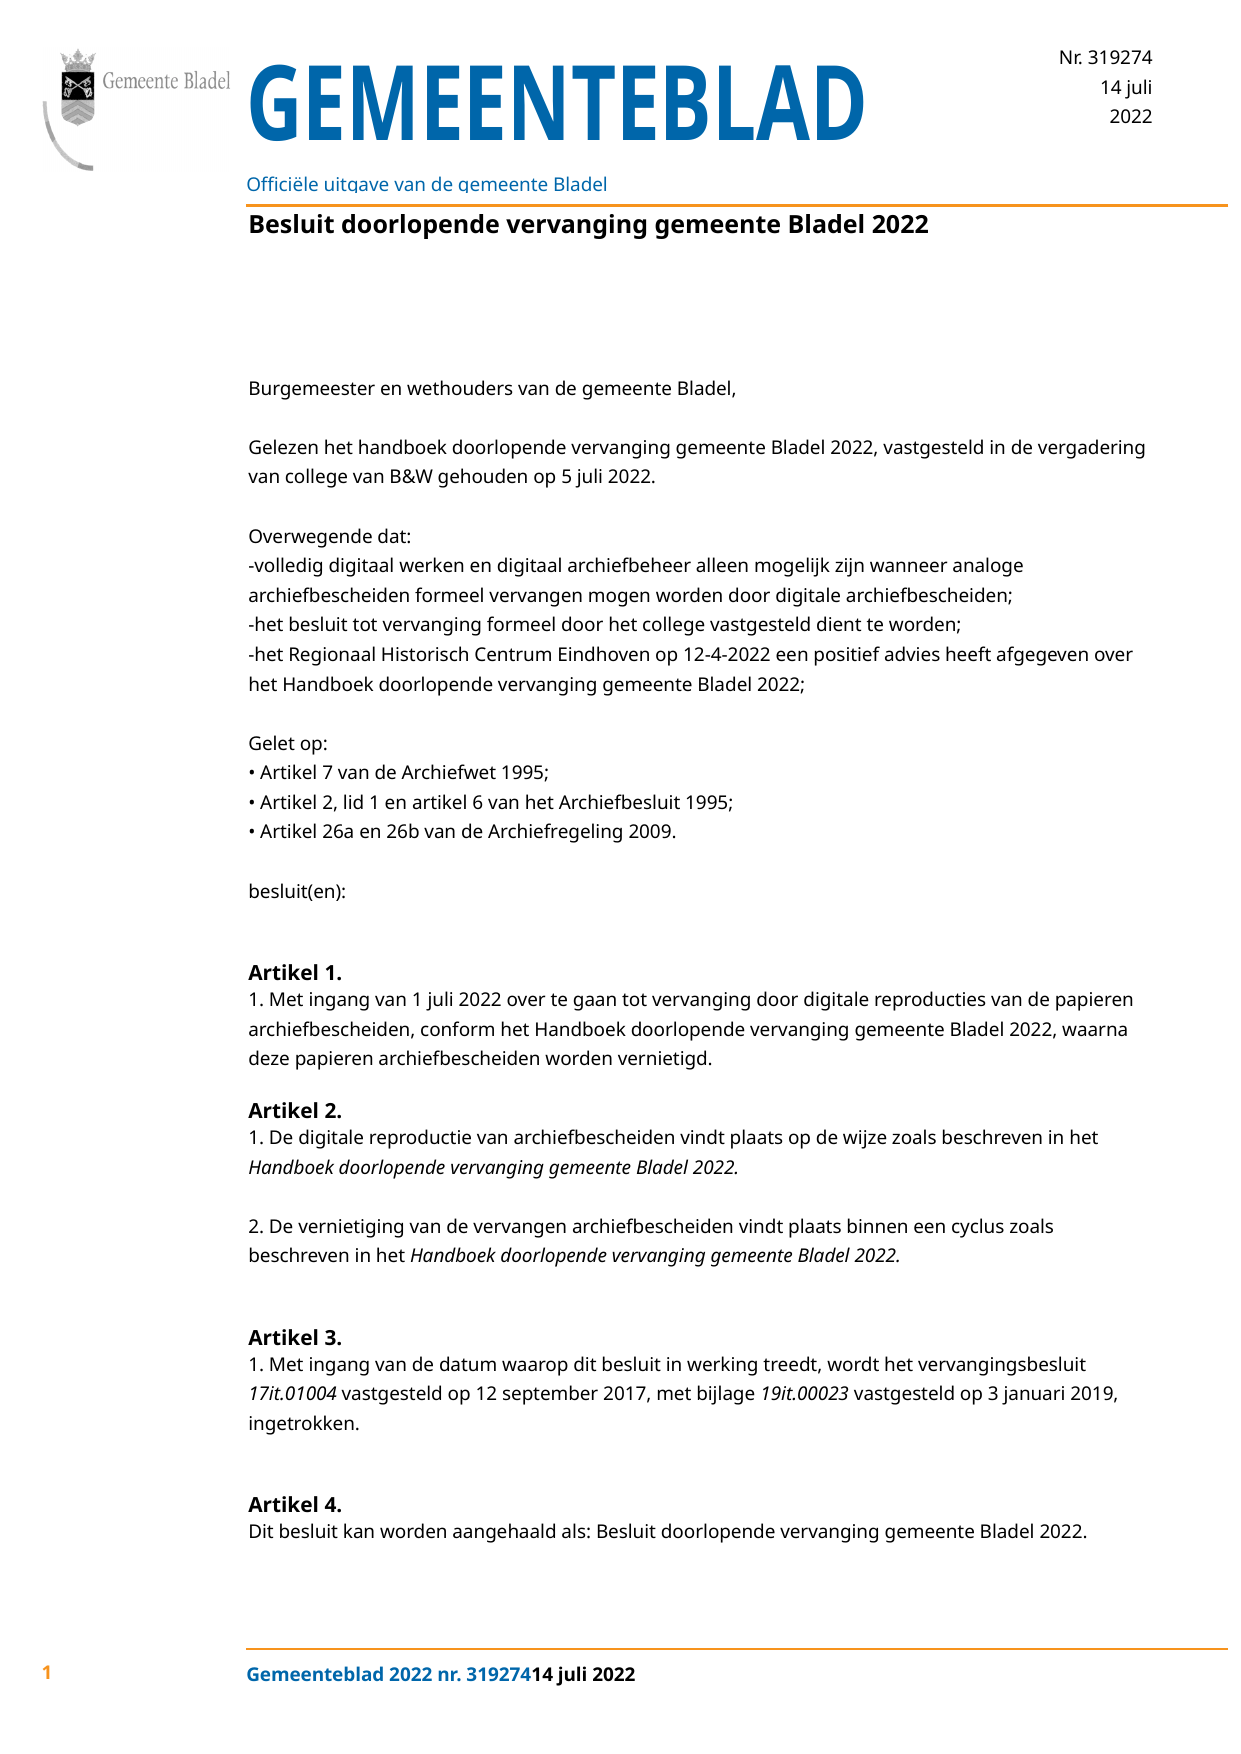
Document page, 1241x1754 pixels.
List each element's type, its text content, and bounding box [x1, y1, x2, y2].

text • Artikel 7 van de Archiefwet 1995; [248, 759, 1152, 785]
text besluit(en): [248, 878, 1152, 903]
text -het besluit tot vervanging formeel door het college vastgesteld dient te worden; [248, 612, 1152, 637]
text Besluit doorlopende vervanging gemeente Bladel 2022 [248, 207, 1152, 241]
text 1. Met ingang van de datum waarop dit besluit in werking treedt, wordt het vervangingsbesluit 17it.01004 vastgesteld op 12 september 2017, met bijlage 19it.00023 vastgesteld op 3 januari 2019, ingetrokken. [248, 1351, 1152, 1436]
text Artikel 1. [248, 958, 1152, 986]
text • Artikel 2, lid 1 en artikel 6 van het Archiefbesluit 1995; [248, 789, 1152, 815]
text Dit besluit kan worden aangehaald als: Besluit doorlopende vervanging gemeente Bladel 2022. [248, 1519, 1152, 1544]
text 1. De digitale reproductie van archiefbescheiden vindt plaats op de wijze zoals beschreven in het Handboek doorlopende vervanging gemeente Bladel 2022. [248, 1124, 1152, 1179]
text Artikel 3. [248, 1323, 1152, 1351]
text Gelezen het handboek doorlopende vervanging gemeente Bladel 2022, vastgesteld in de vergadering van college van B&W gehouden op 5 juli 2022. [248, 434, 1152, 489]
text Artikel 4. [248, 1490, 1152, 1519]
text 1. Met ingang van 1 juli 2022 over te gaan tot vervanging door digitale reproducties van de papieren archiefbescheiden, conform het Handboek doorlopende vervanging gemeente Bladel 2022, waarna deze papieren archiefbescheiden worden vernietigd. [248, 986, 1152, 1071]
text 2. De vernietiging van de vervangen archiefbescheiden vindt plaats binnen een cyclus zoals beschreven in het Handboek doorlopende vervanging gemeente Bladel 2022. [248, 1213, 1152, 1268]
text -het Regionaal Historisch Centrum Eindhoven op 12-4-2022 een positief advies heeft afgegeven over het Handboek doorlopende vervanging gemeente Bladel 2022; [248, 641, 1152, 696]
text • Artikel 26a en 26b van de Archiefregeling 2009. [248, 819, 1152, 844]
text Gelet op: [248, 730, 1152, 756]
text Burgemeester en wethouders van de gemeente Bladel, [248, 375, 1152, 401]
picture [41, 47, 231, 172]
text Overwegende dat: [248, 523, 1152, 548]
text -volledig digitaal werken en digitaal archiefbeheer alleen mogelijk zijn wanneer analoge archiefbescheiden formeel vervangen mogen worden door digitale archiefbescheiden; [248, 552, 1152, 608]
text Artikel 2. [248, 1096, 1152, 1124]
